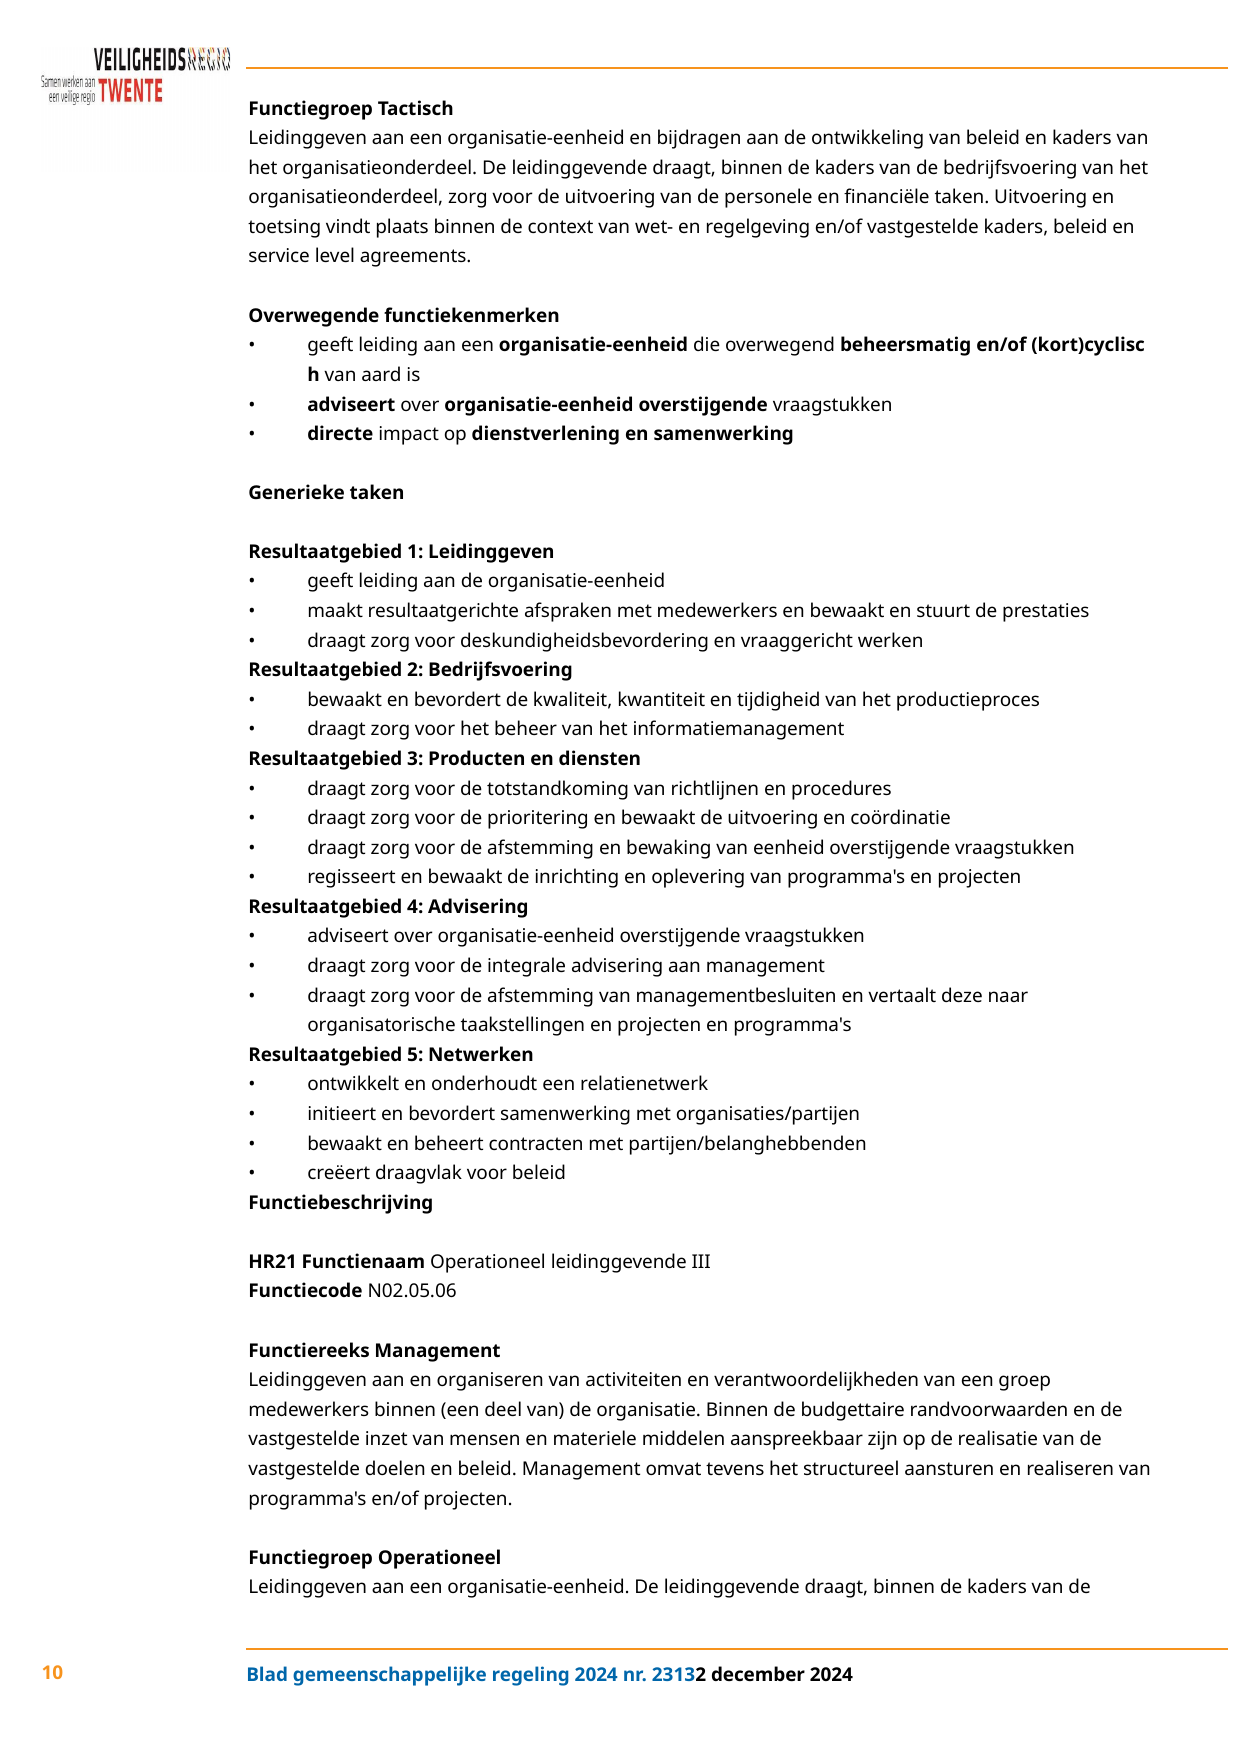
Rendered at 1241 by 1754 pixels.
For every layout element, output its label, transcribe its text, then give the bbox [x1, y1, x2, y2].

text Functiegroep Tactisch [248, 95, 1152, 121]
text Functiebeschrijving [248, 1189, 1152, 1214]
text Functiecode N02.05.06 [248, 1278, 1152, 1303]
text Leidinggeven aan en organiseren van activiteiten en verantwoordelijkheden van een groep medewerkers binnen (een deel van) de organisatie. Binnen de budgettaire randvoorwaarden en de vastgestelde inzet van mensen en materiele middelen aanspreekbaar zijn op de realisatie van de vastgestelde doelen en beleid. Management omvat tevens het structureel aansturen en realiseren van programma's en/of projecten. [248, 1366, 1152, 1510]
picture [41, 47, 231, 172]
list creëert draagvlak voor beleid [248, 1159, 1152, 1185]
list initieert en bevordert samenwerking met organisaties/partijen [248, 1100, 1152, 1126]
text Resultaatgebied 2: Bedrijfsvoering [248, 656, 1152, 682]
list draagt zorg voor de integrale advisering aan management [248, 952, 1152, 978]
list regisseert en bewaakt de inrichting en oplevering van programma's en projecten [248, 863, 1152, 889]
list draagt zorg voor de prioritering en bewaakt de uitvoering en coördinatie [248, 804, 1152, 830]
list maakt resultaatgerichte afspraken met medewerkers en bewaakt en stuurt de prestaties [248, 597, 1152, 623]
list adviseert over organisatie-eenheid overstijgende vraagstukken [248, 923, 1152, 948]
table_header Overwegende functiekenmerken geeft leiding aan een organisatie-eenheid die overwegend beheersmatig en/of (kort)cyclisch van aard is adviseert over organisatie-eenheid overstijgende vraagstukken directe impact op dienstverlening en samenwerking [248, 302, 1152, 446]
text Leidinggeven aan een organisatie-eenheid en bijdragen aan de ontwikkeling van beleid en kaders van het organisatieonderdeel. De leidinggevende draagt, binnen de kaders van de bedrijfsvoering van het organisatieonderdeel, zorg voor de uitvoering van de personele en financiële taken. Uitvoering en toetsing vindt plaats binnen de context van wet- en regelgeving en/of vastgestelde kaders, beleid en service level agreements. [248, 124, 1152, 268]
text HR21 Functienaam Operationeel leidinggevende III [248, 1248, 1152, 1274]
list draagt zorg voor de afstemming van managementbesluiten en vertaalt deze naar organisatorische taakstellingen en projecten en programma's [248, 982, 1152, 1037]
text Resultaatgebied 1: Leidinggeven [248, 538, 1152, 564]
text Functiegroep Operationeel [248, 1544, 1152, 1569]
list draagt zorg voor deskundigheidsbevordering en vraaggericht werken [248, 627, 1152, 652]
list draagt zorg voor de totstandkoming van richtlijnen en procedures [248, 775, 1152, 800]
list geeft leiding aan de organisatie-eenheid [248, 568, 1152, 593]
list ontwikkelt en onderhoudt een relatienetwerk [248, 1071, 1152, 1096]
text Leidinggeven aan een organisatie-eenheid. De leidinggevende draagt, binnen de kaders van de [248, 1573, 1152, 1599]
text Resultaatgebied 5: Netwerken [248, 1041, 1152, 1067]
text Functiereeks Management [248, 1337, 1152, 1362]
list draagt zorg voor de afstemming en bewaking van eenheid overstijgende vraagstukken [248, 834, 1152, 859]
list bewaakt en bevordert de kwaliteit, kwantiteit en tijdigheid van het productieproces [248, 686, 1152, 712]
text Generieke taken [248, 479, 1152, 504]
list draagt zorg voor het beheer van het informatiemanagement [248, 716, 1152, 741]
text Resultaatgebied 4: Advisering [248, 893, 1152, 919]
list bewaakt en beheert contracten met partijen/belanghebbenden [248, 1130, 1152, 1155]
text Resultaatgebied 3: Producten en diensten [248, 745, 1152, 771]
